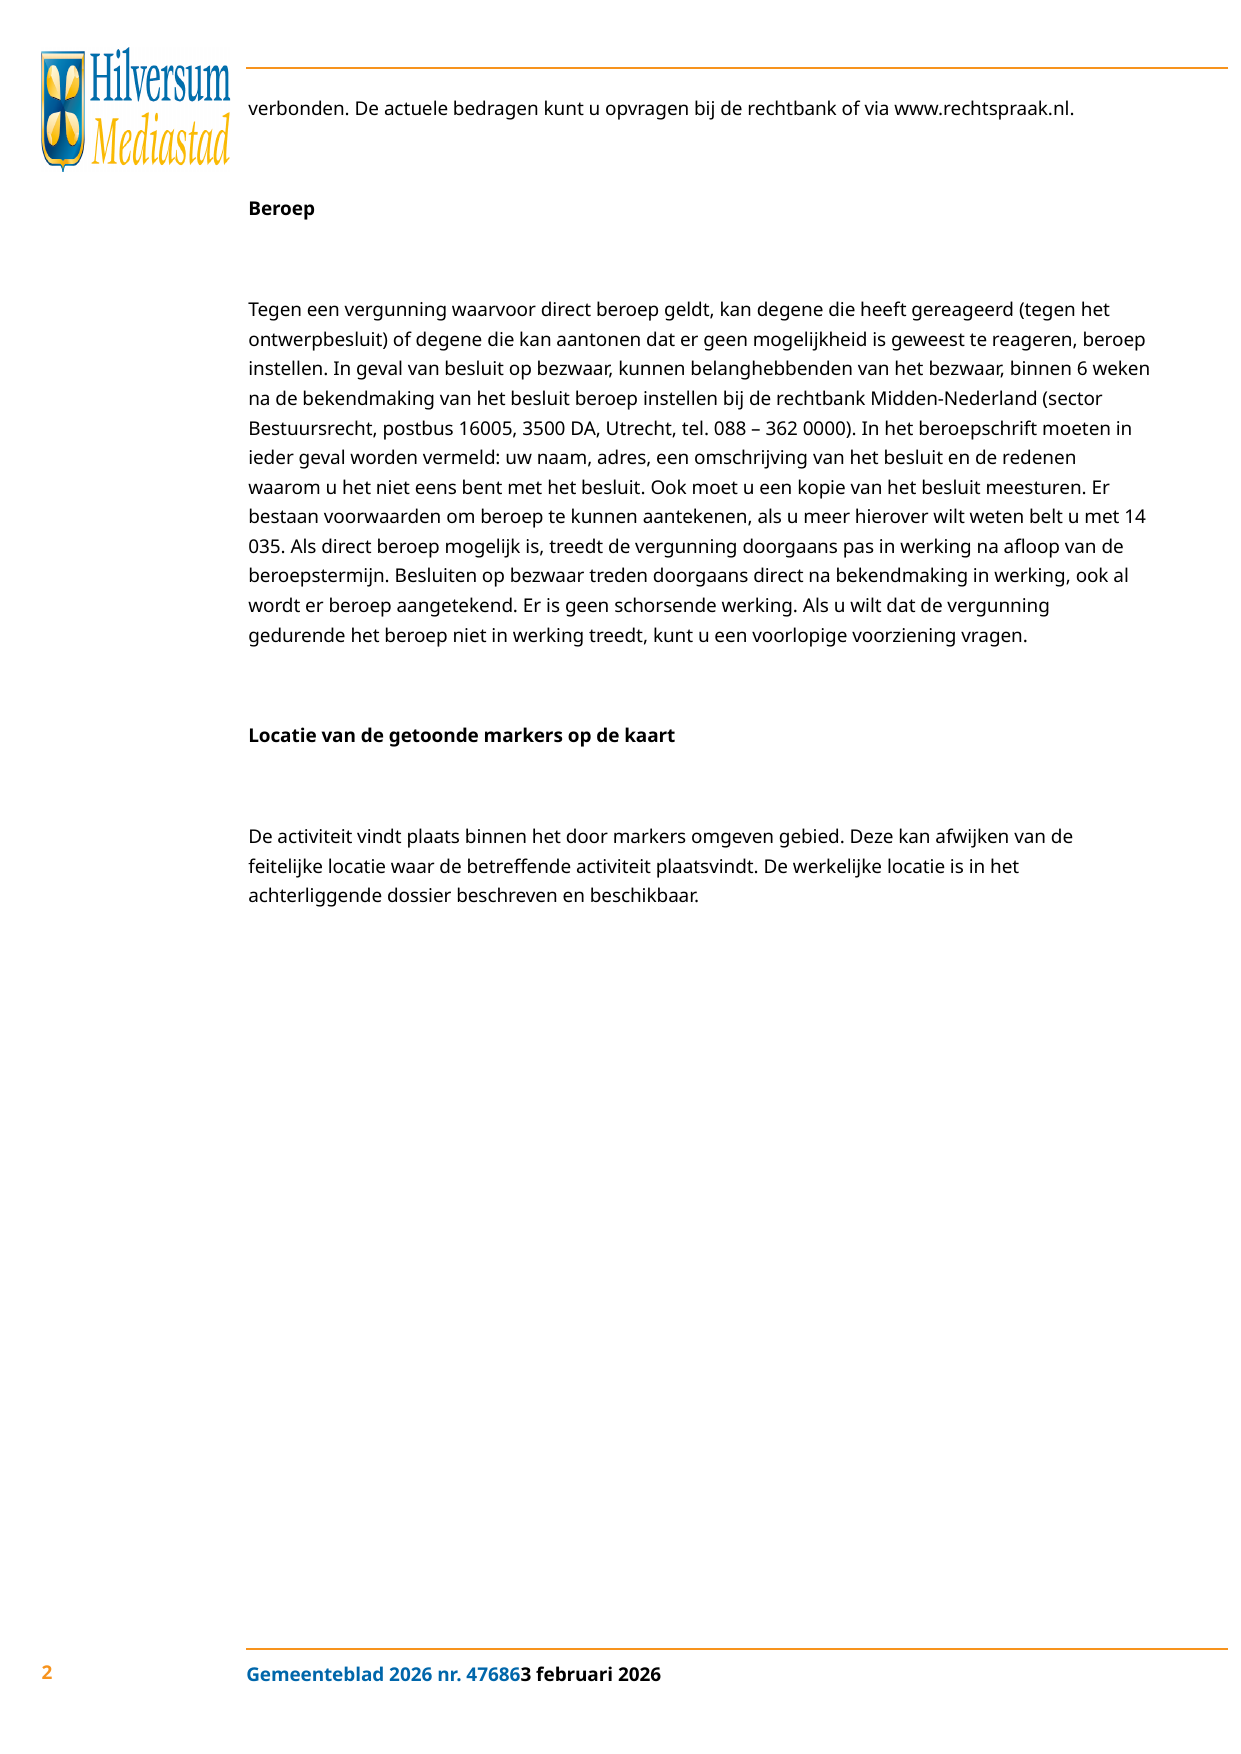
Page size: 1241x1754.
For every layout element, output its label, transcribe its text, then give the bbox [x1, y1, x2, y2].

text De activiteit vindt plaats binnen het door markers omgeven gebied. Deze kan afwijken van de feitelijke locatie waar de betreffende activiteit plaatsvindt. De werkelijke locatie is in het achterliggende dossier beschreven en beschikbaar. [248, 823, 1152, 908]
picture [41, 47, 231, 172]
text verbonden. De actuele bedragen kunt u opvragen bij de rechtbank of via www.rechtspraak.nl. [248, 95, 1152, 121]
text Beroep [248, 196, 1152, 221]
text Locatie van de getoonde markers op de kaart [248, 723, 1152, 748]
text Tegen een vergunning waarvoor direct beroep geldt, kan degene die heeft gereageerd (tegen het ontwerpbesluit) of degene die kan aantonen dat er geen mogelijkheid is geweest te reageren, beroep instellen. In geval van besluit op bezwaar, kunnen belanghebbenden van het bezwaar, binnen 6 weken na de bekendmaking van het besluit beroep instellen bij de rechtbank Midden-Nederland (sector Bestuursrecht, postbus 16005, 3500 DA, Utrecht, tel. 088 – 362 0000). In het beroepschrift moeten in ieder geval worden vermeld: uw naam, adres, een omschrijving van het besluit en de redenen waarom u het niet eens bent met het besluit. Ook moet u een kopie van het besluit meesturen. Er bestaan voorwaarden om beroep te kunnen aantekenen, als u meer hierover wilt weten belt u met 14 035. Als direct beroep mogelijk is, treedt de vergunning doorgaans pas in werking na afloop van de beroepstermijn. Besluiten op bezwaar treden doorgaans direct na bekendmaking in werking, ook al wordt er beroep aangetekend. Er is geen schorsende werking. Als u wilt dat de vergunning gedurende het beroep niet in werking treedt, kunt u een voorlopige voorziening vragen. [248, 296, 1152, 648]
